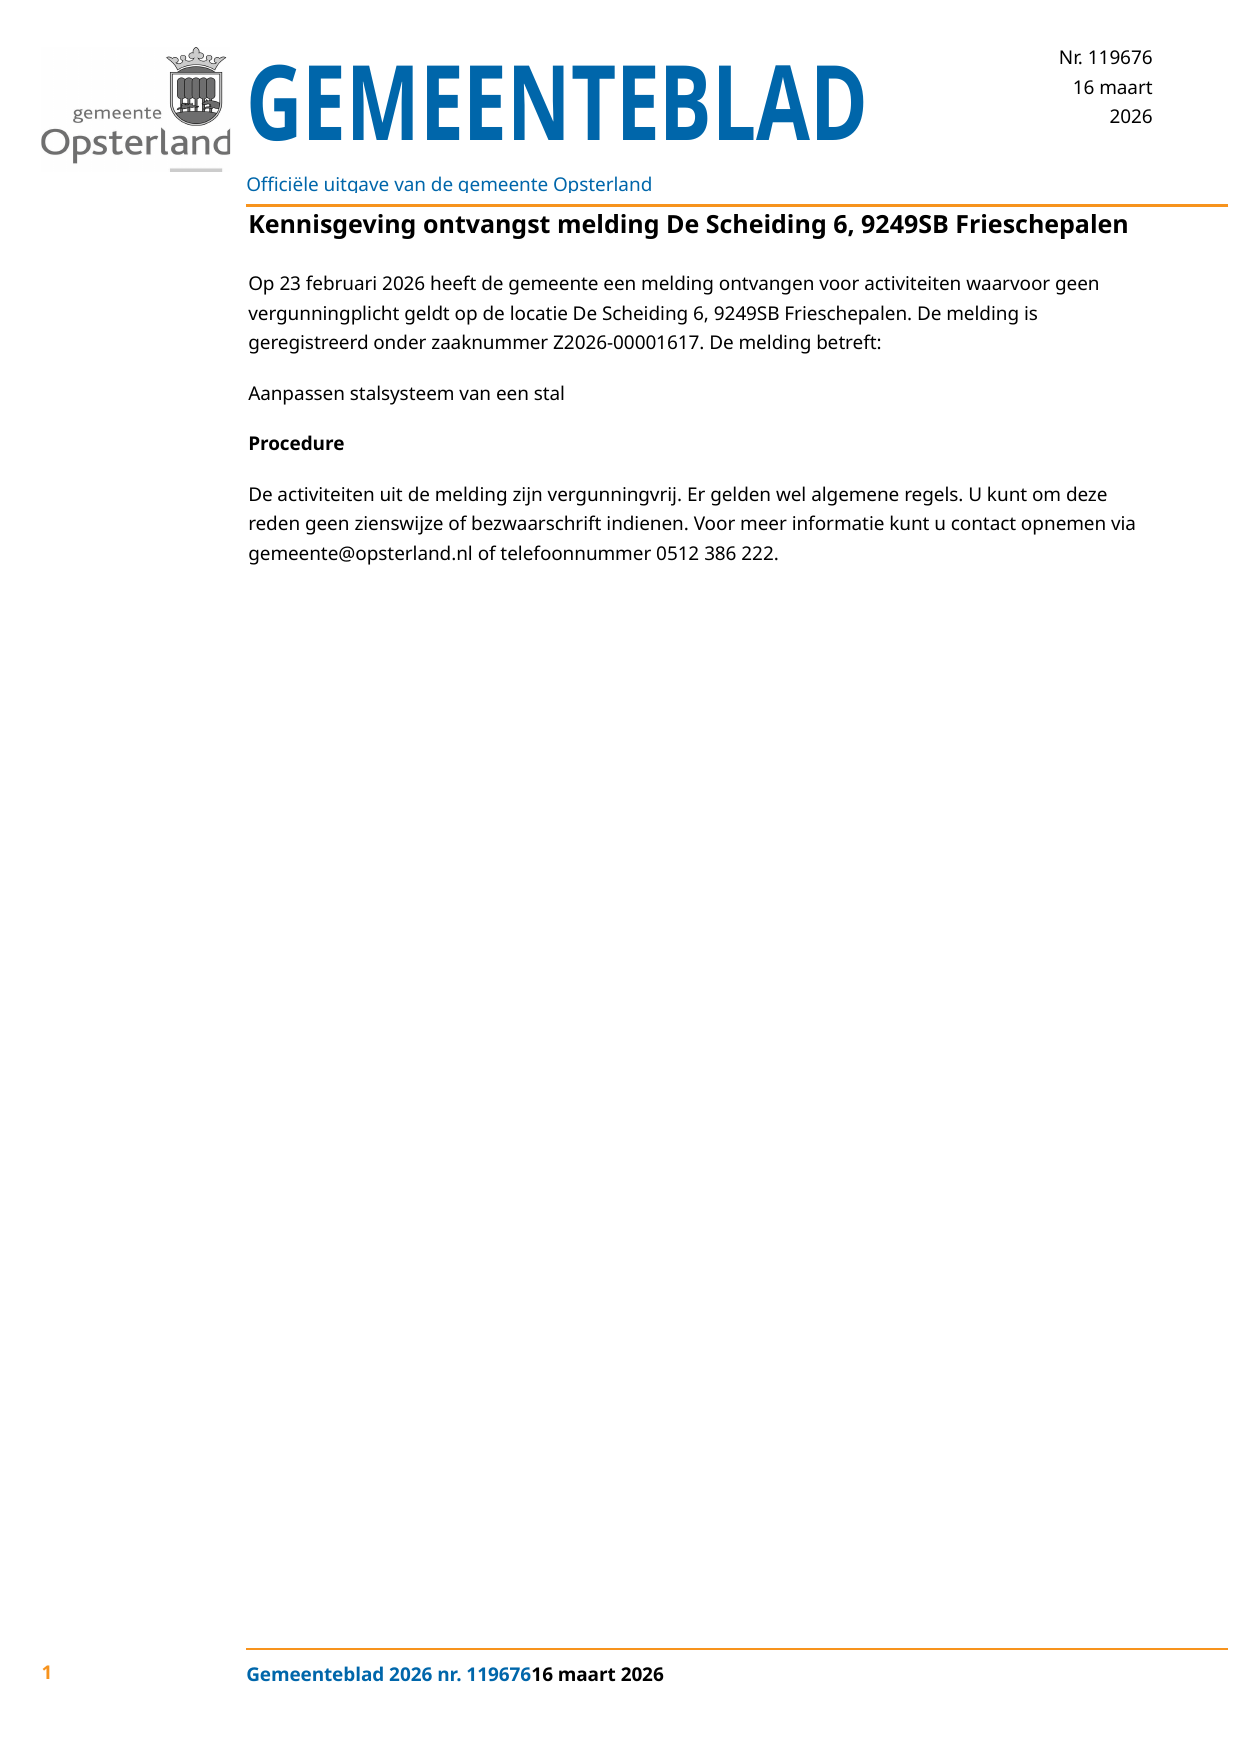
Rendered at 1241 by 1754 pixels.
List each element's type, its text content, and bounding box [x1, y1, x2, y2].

picture [41, 47, 231, 172]
text Procedure [248, 430, 1152, 456]
text Op 23 februari 2026 heeft de gemeente een melding ontvangen voor activiteiten waarvoor geen vergunningplicht geldt op de locatie De Scheiding 6, 9249SB Frieschepalen. De melding is geregistreerd onder zaaknummer Z2026-00001617. De melding betreft: [248, 270, 1152, 355]
text Kennisgeving ontvangst melding De Scheiding 6, 9249SB Frieschepalen [248, 207, 1152, 241]
text Aanpassen stalsysteem van een stal [248, 380, 1152, 406]
text De activiteiten uit de melding zijn vergunningvrij. Er gelden wel algemene regels. U kunt om deze reden geen zienswijze of bezwaarschrift indienen. Voor meer informatie kunt u contact opnemen via gemeente@opsterland.nl of telefoonnummer 0512 386 222. [248, 481, 1152, 566]
